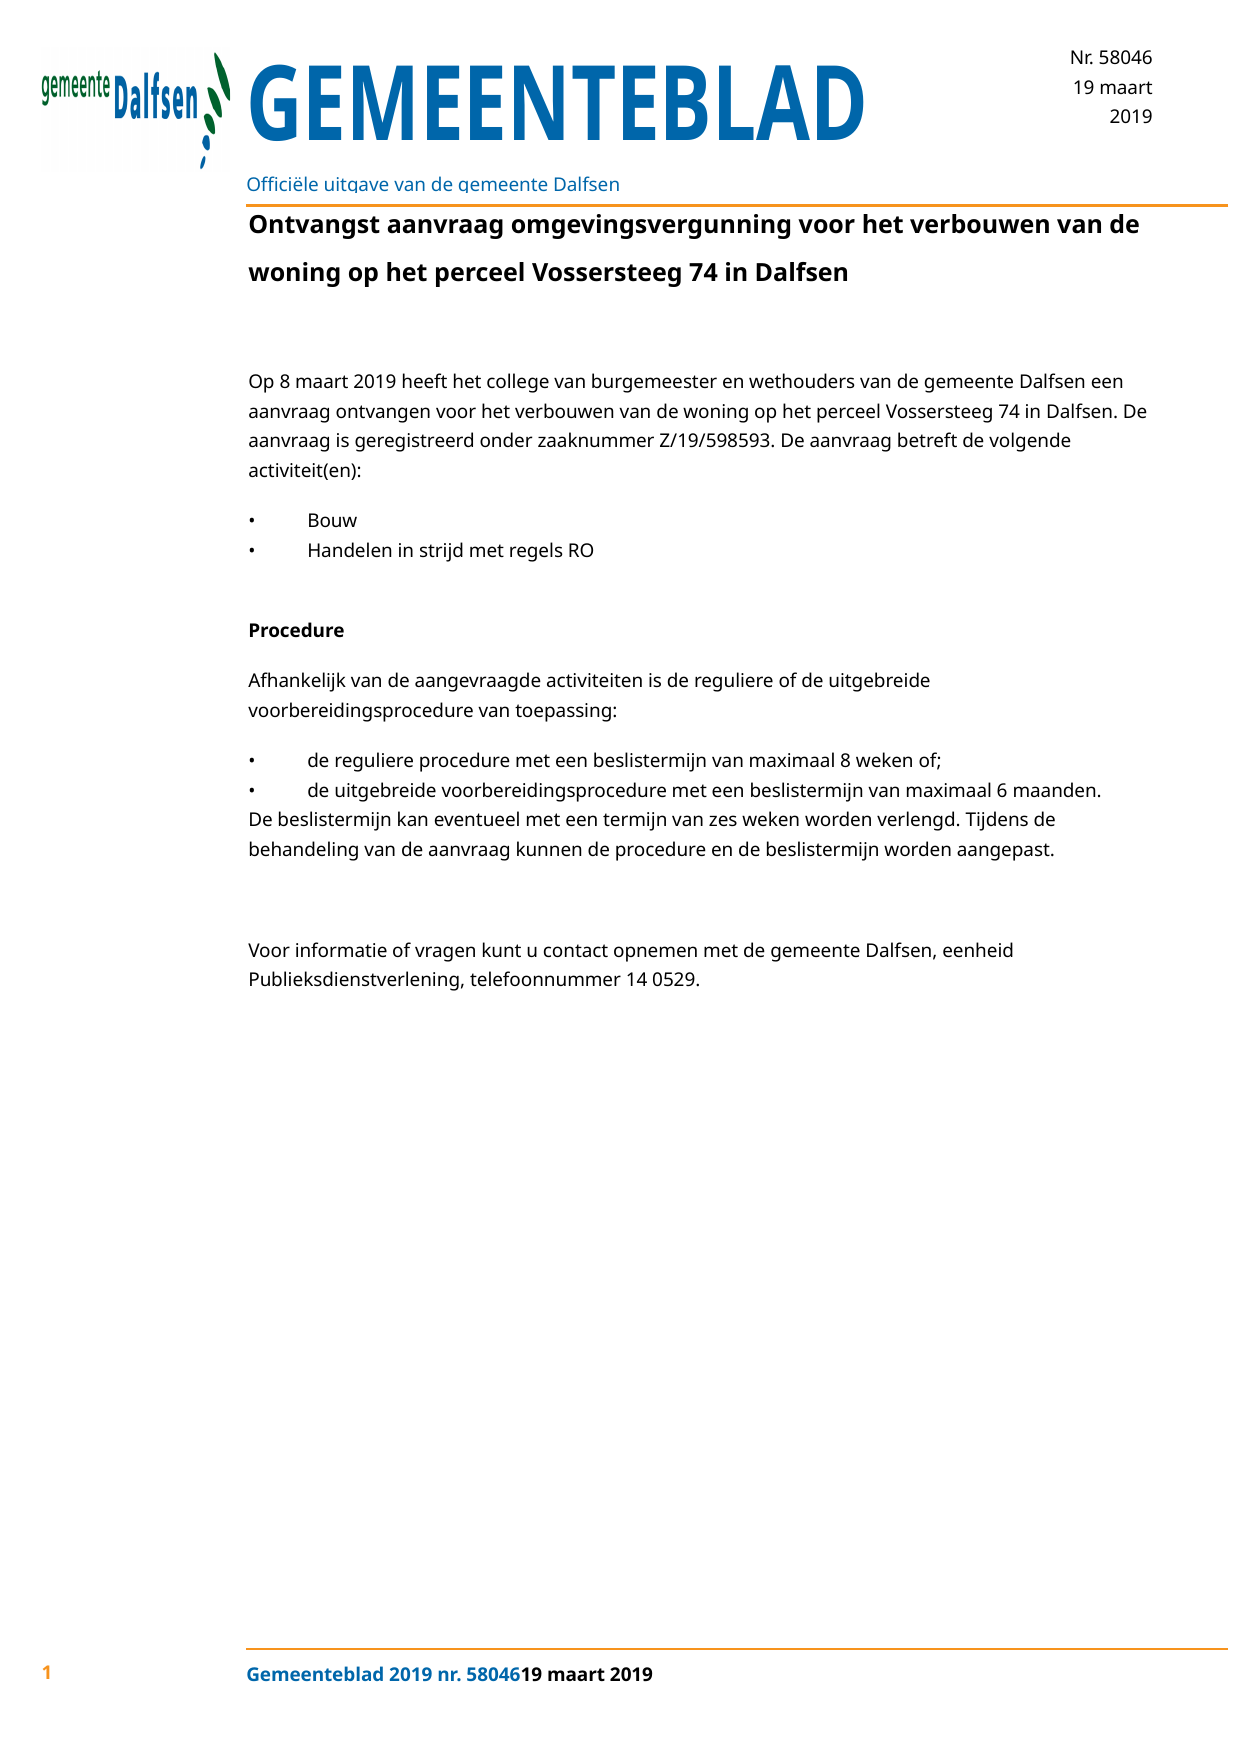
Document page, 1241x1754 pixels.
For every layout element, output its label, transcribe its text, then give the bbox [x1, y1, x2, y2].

list Bouw [248, 507, 1152, 533]
picture [41, 47, 231, 172]
text Voor informatie of vragen kunt u contact opnemen met de gemeente Dalfsen, eenheid Publieksdienstverlening, telefoonnummer 14 0529. [248, 937, 1152, 992]
list Handelen in strijd met regels RO [248, 537, 1152, 563]
list de uitgebreide voorbereidingsprocedure met een beslistermijn van maximaal 6 maanden. [248, 777, 1152, 803]
text Afhankelijk van de aangevraagde activiteiten is de reguliere of de uitgebreide voorbereidingsprocedure van toepassing: [248, 667, 1152, 723]
text Ontvangst aanvraag omgevingsvergunning voor het verbouwen van de woning op het perceel Vossersteeg 74 in Dalfsen [248, 207, 1152, 288]
text Op 8 maart 2019 heeft het college van burgemeester en wethouders van de gemeente Dalfsen een aanvraag ontvangen voor het verbouwen van de woning op het perceel Vossersteeg 74 in Dalfsen. De aanvraag is geregistreerd onder zaaknummer Z/19/598593. De aanvraag betreft de volgende activiteit(en): [248, 368, 1152, 483]
text De beslistermijn kan eventueel met een termijn van zes weken worden verlengd. Tijdens de behandeling van de aanvraag kunnen de procedure en de beslistermijn worden aangepast. [248, 807, 1152, 862]
list de reguliere procedure met een beslistermijn van maximaal 8 weken of; [248, 747, 1152, 773]
text Procedure [248, 617, 1152, 643]
